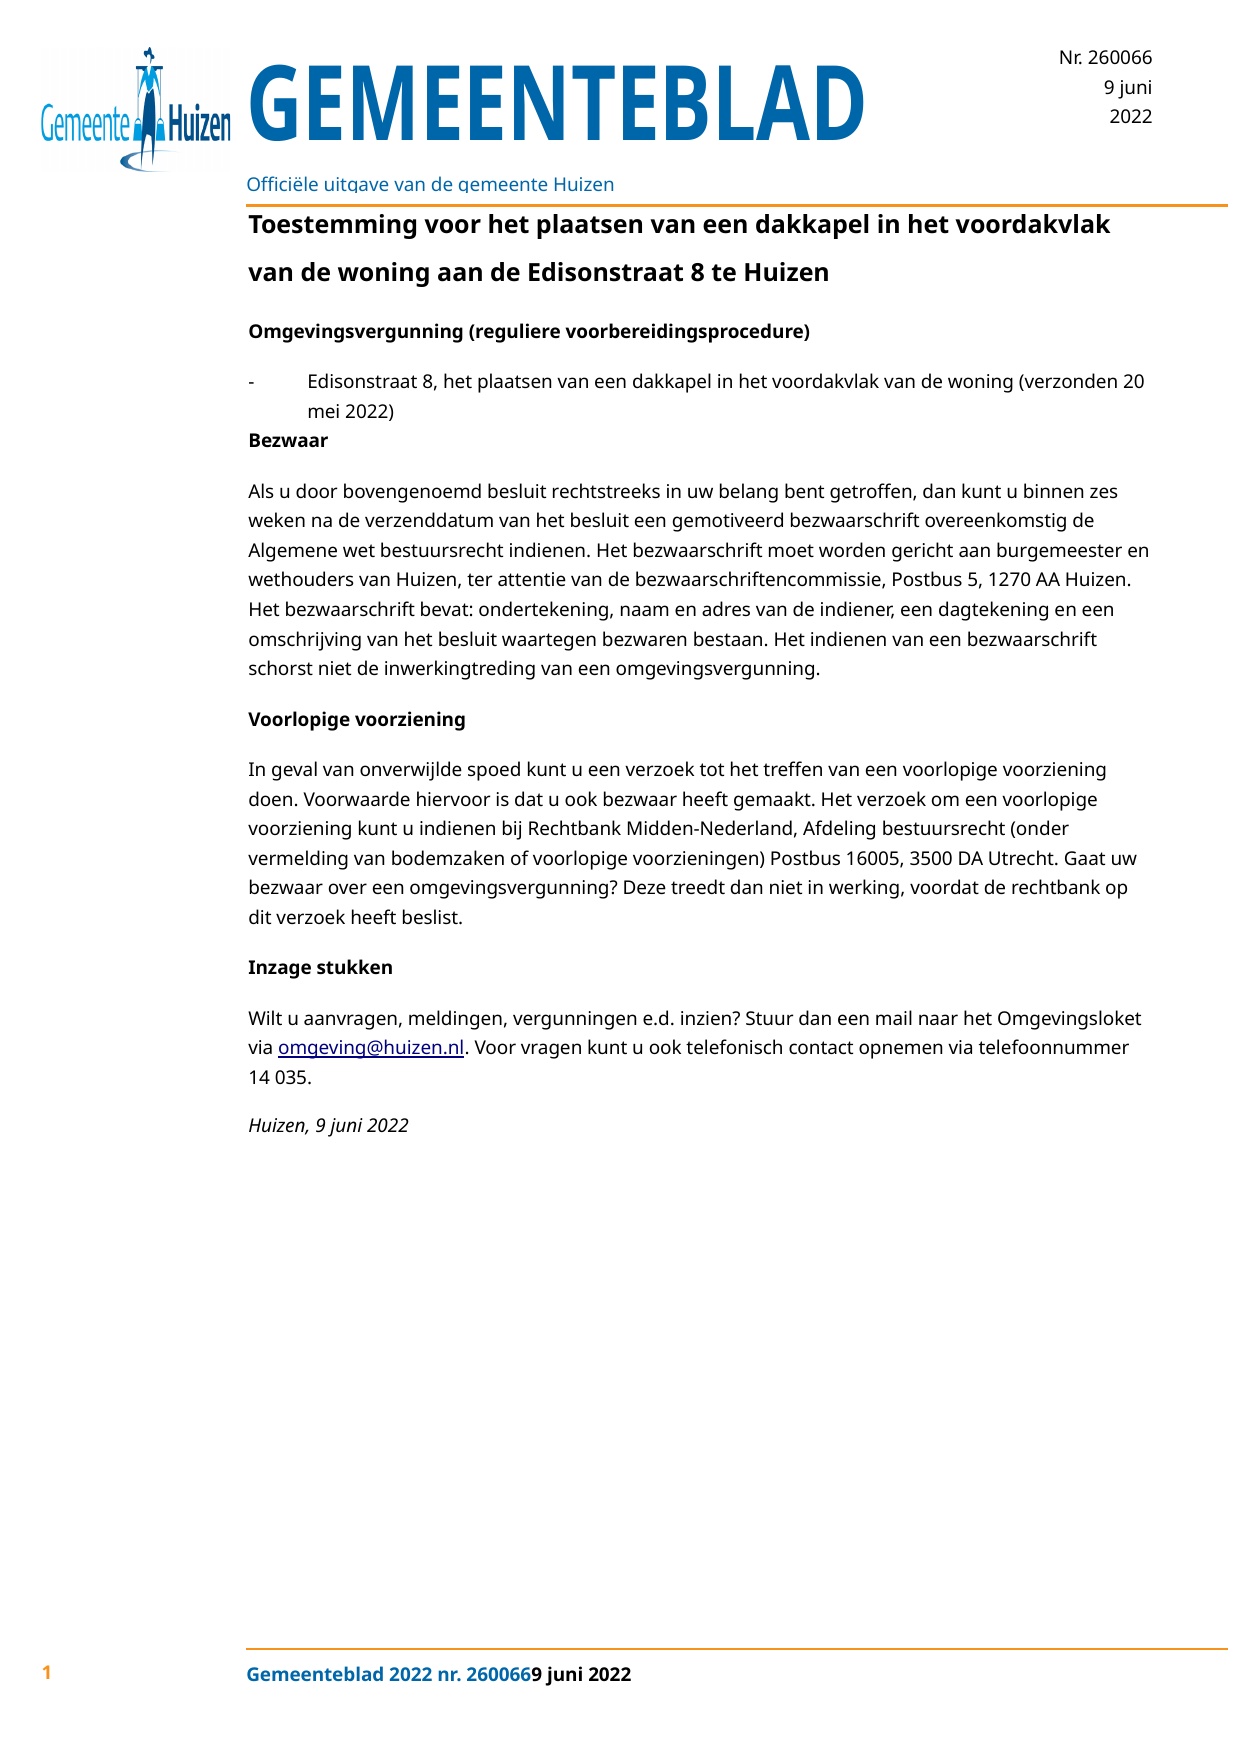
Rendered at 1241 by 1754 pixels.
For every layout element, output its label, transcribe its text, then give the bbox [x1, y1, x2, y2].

text Als u door bovengenoemd besluit rechtstreeks in uw belang bent getroffen, dan kunt u binnen zes weken na de verzenddatum van het besluit een gemotiveerd bezwaarschrift overeenkomstig de Algemene wet bestuursrecht indienen. Het bezwaarschrift moet worden gericht aan burgemeester en wethouders van Huizen, ter attentie van de bezwaarschriftencommissie, Postbus 5, 1270 AA Huizen. Het bezwaarschrift bevat: ondertekening, naam en adres van de indiener, een dagtekening en een omschrijving van het besluit waartegen bezwaren bestaan. Het indienen van een bezwaarschrift schorst niet de inwerkingtreding van een omgevingsvergunning. [248, 478, 1152, 681]
text Wilt u aanvragen, meldingen, vergunningen e.d. inzien? Stuur dan een mail naar het Omgevingsloket via omgeving@huizen.nl. Voor vragen kunt u ook telefonisch contact opnemen via telefoonnummer 14 035. [248, 1005, 1152, 1090]
text Inzage stukken [248, 954, 1152, 980]
text Omgevingsvergunning (reguliere voorbereidingsprocedure) [248, 318, 1152, 344]
text In geval van onverwijlde spoed kunt u een verzoek tot het treffen van een voorlopige voorziening doen. Voorwaarde hiervoor is dat u ook bezwaar heeft gemaakt. Het verzoek om een voorlopige voorziening kunt u indienen bij Rechtbank Midden-Nederland, Afdeling bestuursrecht (onder vermelding van bodemzaken of voorlopige voorzieningen) Postbus 16005, 3500 DA Utrecht. Gaat uw bezwaar over een omgevingsvergunning? Deze treedt dan niet in werking, voordat de rechtbank op dit verzoek heeft beslist. [248, 756, 1152, 930]
picture [41, 47, 231, 172]
text Toestemming voor het plaatsen van een dakkapel in het voordakvlak van de woning aan de Edisonstraat 8 te Huizen [248, 207, 1152, 288]
text Bezwaar [248, 427, 1152, 453]
list Edisonstraat 8, het plaatsen van een dakkapel in het voordakvlak van de woning (verzonden 20 mei 2022) [248, 368, 1152, 424]
text Voorlopige voorziening [248, 706, 1152, 732]
text Huizen, 9 juni 2022 [248, 1112, 1152, 1138]
